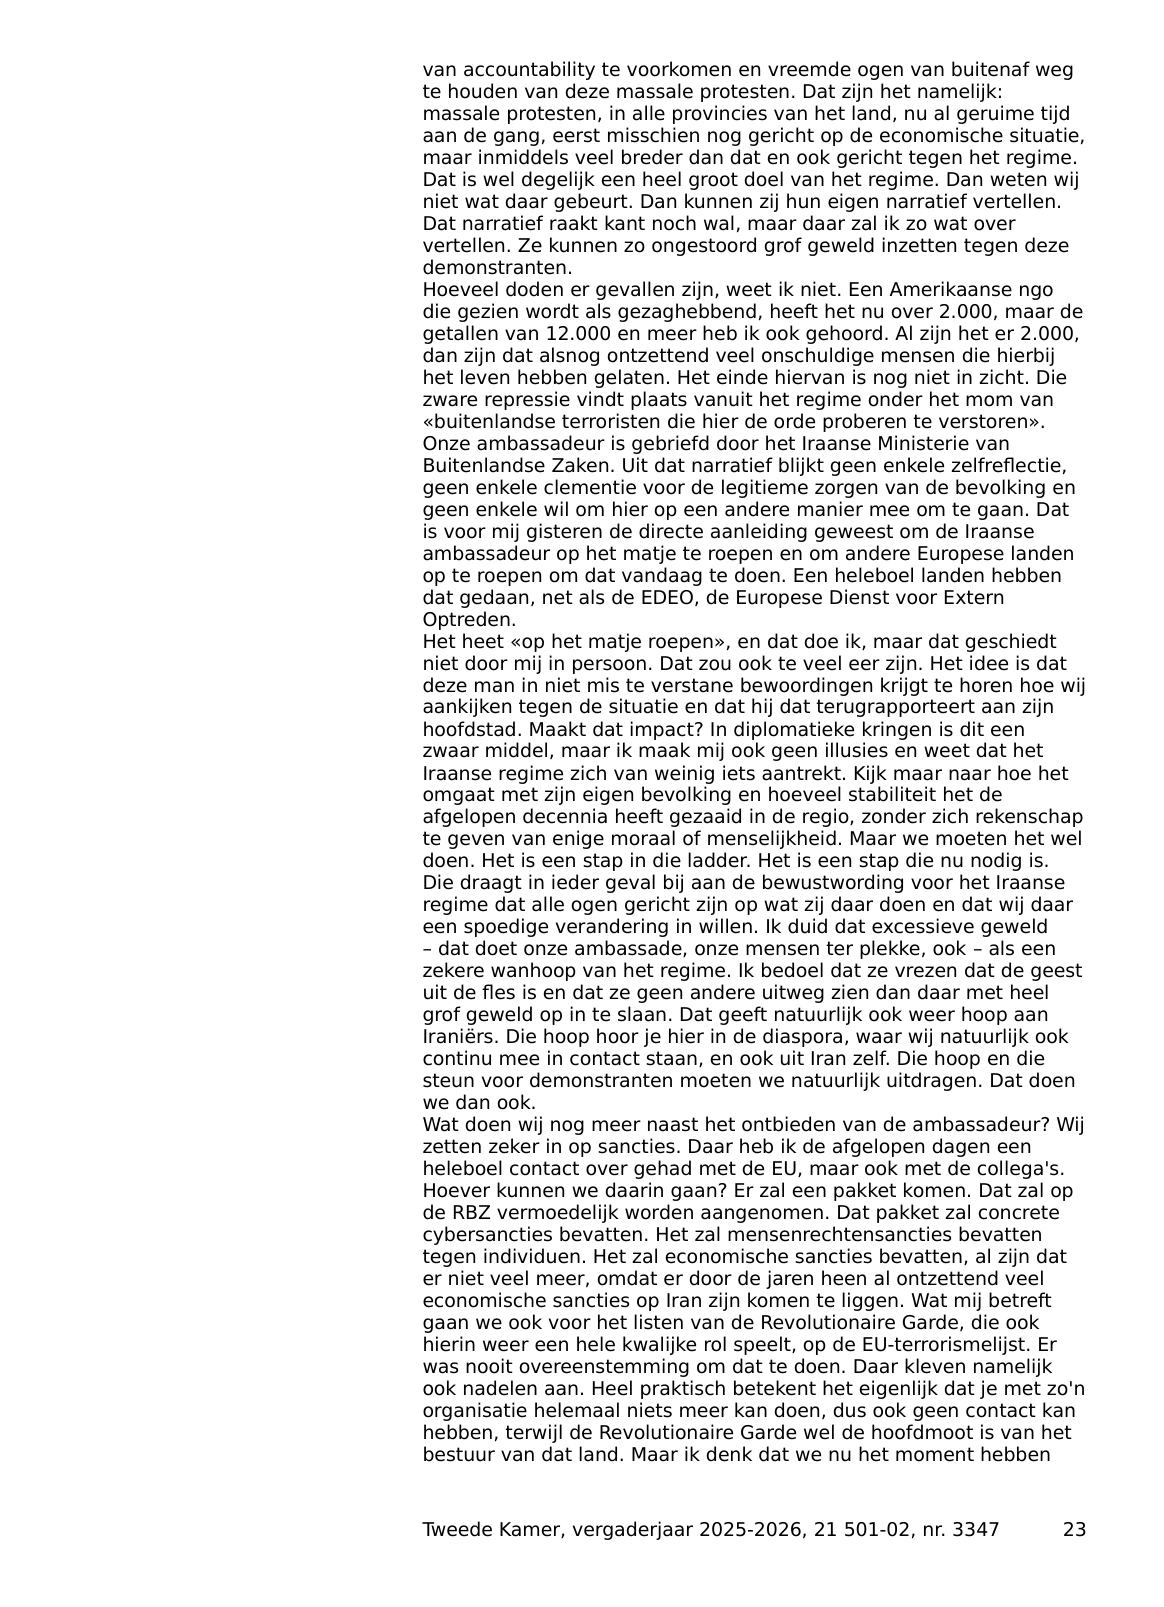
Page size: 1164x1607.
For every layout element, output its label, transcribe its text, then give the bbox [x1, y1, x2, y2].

text Wat doen wij nog meer naast het ontbieden van de ambassadeur? Wij zetten zeker in op sancties. Daar heb ik de afgelopen dagen een heleboel contact over gehad met de EU, maar ook met de collega's. Hoever kunnen we daarin gaan? Er zal een pakket komen. Dat zal op de RBZ vermoedelijk worden aangenomen. Dat pakket zal concrete cybersancties bevatten. Het zal mensenrechtensancties bevatten tegen individuen. Het zal economische sancties bevatten, al zijn dat er niet veel meer, omdat er door de jaren heen al ontzettend veel economische sancties op Iran zijn komen te liggen. Wat mij betreft gaan we ook voor het listen van de Revolutionaire Garde, die ook hierin weer een hele kwalijke rol speelt, op de EU-terrorismelijst. Er was nooit overeenstemming om dat te doen. Daar kleven namelijk ook nadelen aan. Heel praktisch betekent het eigenlijk dat je met zo'n organisatie helemaal niets meer kan doen, dus ook geen contact kan hebben, terwijl de Revolutionaire Garde wel de hoofdmoot is van het bestuur van dat land. Maar ik denk dat we nu het moment hebben [422, 1114, 1087, 1466]
text Het heet «op het matje roepen», en dat doe ik, maar dat geschiedt niet door mij in persoon. Dat zou ook te veel eer zijn. Het idee is dat deze man in niet mis te verstane bewoordingen krijgt te horen hoe wij aankijken tegen de situatie en dat hij dat terugrapporteert aan zijn hoofdstad. Maakt dat impact? In diplomatieke kringen is dit een zwaar middel, maar ik maak mij ook geen illusies en weet dat het Iraanse regime zich van weinig iets aantrekt. Kijk maar naar hoe het omgaat met zijn eigen bevolking en hoeveel stabiliteit het de afgelopen decennia heeft gezaaid in de regio, zonder zich rekenschap te geven van enige moraal of menselijkheid. Maar we moeten het wel doen. Het is een stap in die ladder. Het is een stap die nu nodig is. Die draagt in ieder geval bij aan de bewustwording voor het Iraanse regime dat alle ogen gericht zijn op wat zij daar doen en dat wij daar een spoedige verandering in willen. Ik duid dat excessieve geweld – dat doet onze ambassade, onze mensen ter plekke, ook – als een zekere wanhoop van het regime. Ik bedoel dat ze vrezen dat de geest uit de fles is en dat ze geen andere uitweg zien dan daar met heel grof geweld op in te slaan. Dat geeft natuurlijk ook weer hoop aan Iraniërs. Die hoop hoor je hier in de diaspora, waar wij natuurlijk ook continu mee in contact staan, en ook uit Iran zelf. Die hoop en die steun voor demonstranten moeten we natuurlijk uitdragen. Dat doen we dan ook. [422, 631, 1087, 1114]
text Hoeveel doden er gevallen zijn, weet ik niet. Een Amerikaanse ngo die gezien wordt als gezaghebbend, heeft het nu over 2.000, maar de getallen van 12.000 en meer heb ik ook gehoord. Al zijn het er 2.000, dan zijn dat alsnog ontzettend veel onschuldige mensen die hierbij het leven hebben gelaten. Het einde hiervan is nog niet in zicht. Die zware repressie vindt plaats vanuit het regime onder het mom van «buitenlandse terroristen die hier de orde proberen te verstoren». Onze ambassadeur is gebriefd door het Iraanse Ministerie van Buitenlandse Zaken. Uit dat narratief blijkt geen enkele zelfreflectie, geen enkele clementie voor de legitieme zorgen van de bevolking en geen enkele wil om hier op een andere manier mee om te gaan. Dat is voor mij gisteren de directe aanleiding geweest om de Iraanse ambassadeur op het matje te roepen en om andere Europese landen op te roepen om dat vandaag te doen. Een heleboel landen hebben dat gedaan, net als de EDEO, de Europese Dienst voor Extern Optreden. [422, 279, 1087, 631]
text van accountability te voorkomen en vreemde ogen van buitenaf weg te houden van deze massale protesten. Dat zijn het namelijk: massale protesten, in alle provincies van het land, nu al geruime tijd aan de gang, eerst misschien nog gericht op de economische situatie, maar inmiddels veel breder dan dat en ook gericht tegen het regime. Dat is wel degelijk een heel groot doel van het regime. Dan weten wij niet wat daar gebeurt. Dan kunnen zij hun eigen narratief vertellen. Dat narratief raakt kant noch wal, maar daar zal ik zo wat over vertellen. Ze kunnen zo ongestoord grof geweld inzetten tegen deze demonstranten. [422, 59, 1087, 279]
